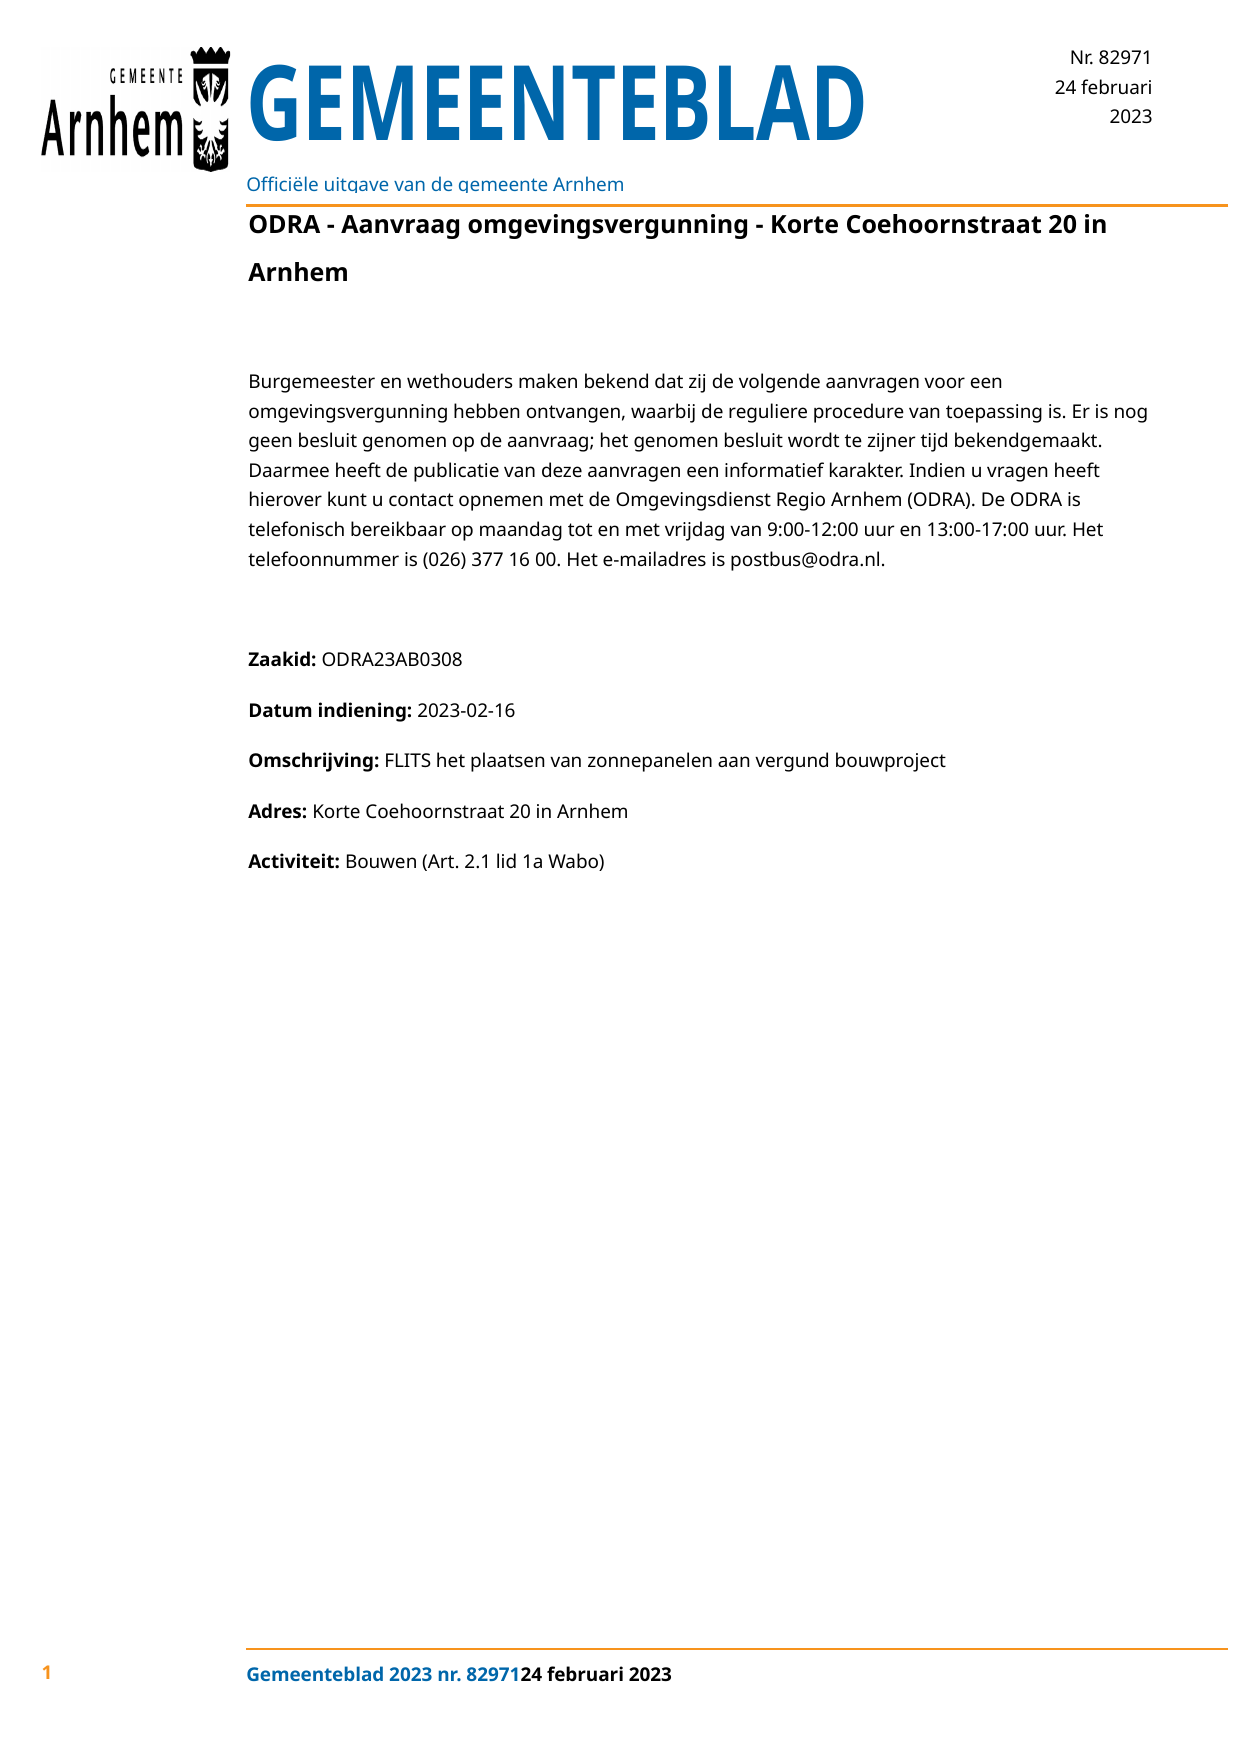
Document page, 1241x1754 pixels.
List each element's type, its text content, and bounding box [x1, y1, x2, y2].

text Datum indiening: 2023-02-16 [248, 697, 1152, 723]
text Burgemeester en wethouders maken bekend dat zij de volgende aanvragen voor een omgevingsvergunning hebben ontvangen, waarbij de reguliere procedure van toepassing is. Er is nog geen besluit genomen op de aanvraag; het genomen besluit wordt te zijner tijd bekendgemaakt. Daarmee heeft de publicatie van deze aanvragen een informatief karakter. Indien u vragen heeft hierover kunt u contact opnemen met de Omgevingsdienst Regio Arnhem (ODRA). De ODRA is telefonisch bereikbaar op maandag tot en met vrijdag van 9:00-12:00 uur en 13:00-17:00 uur. Het telefoonnummer is (026) 377 16 00. Het e-mailadres is postbus@odra.nl. [248, 368, 1152, 572]
text Omschrijving: FLITS het plaatsen van zonnepanelen aan vergund bouwproject [248, 747, 1152, 773]
text Adres: Korte Coehoornstraat 20 in Arnhem [248, 798, 1152, 824]
picture [41, 47, 231, 172]
text ODRA - Aanvraag omgevingsvergunning - Korte Coehoornstraat 20 in Arnhem [248, 207, 1152, 288]
text Activiteit: Bouwen (Art. 2.1 lid 1a Wabo) [248, 848, 1152, 874]
text Zaakid: ODRA23AB0308 [248, 647, 1152, 672]
